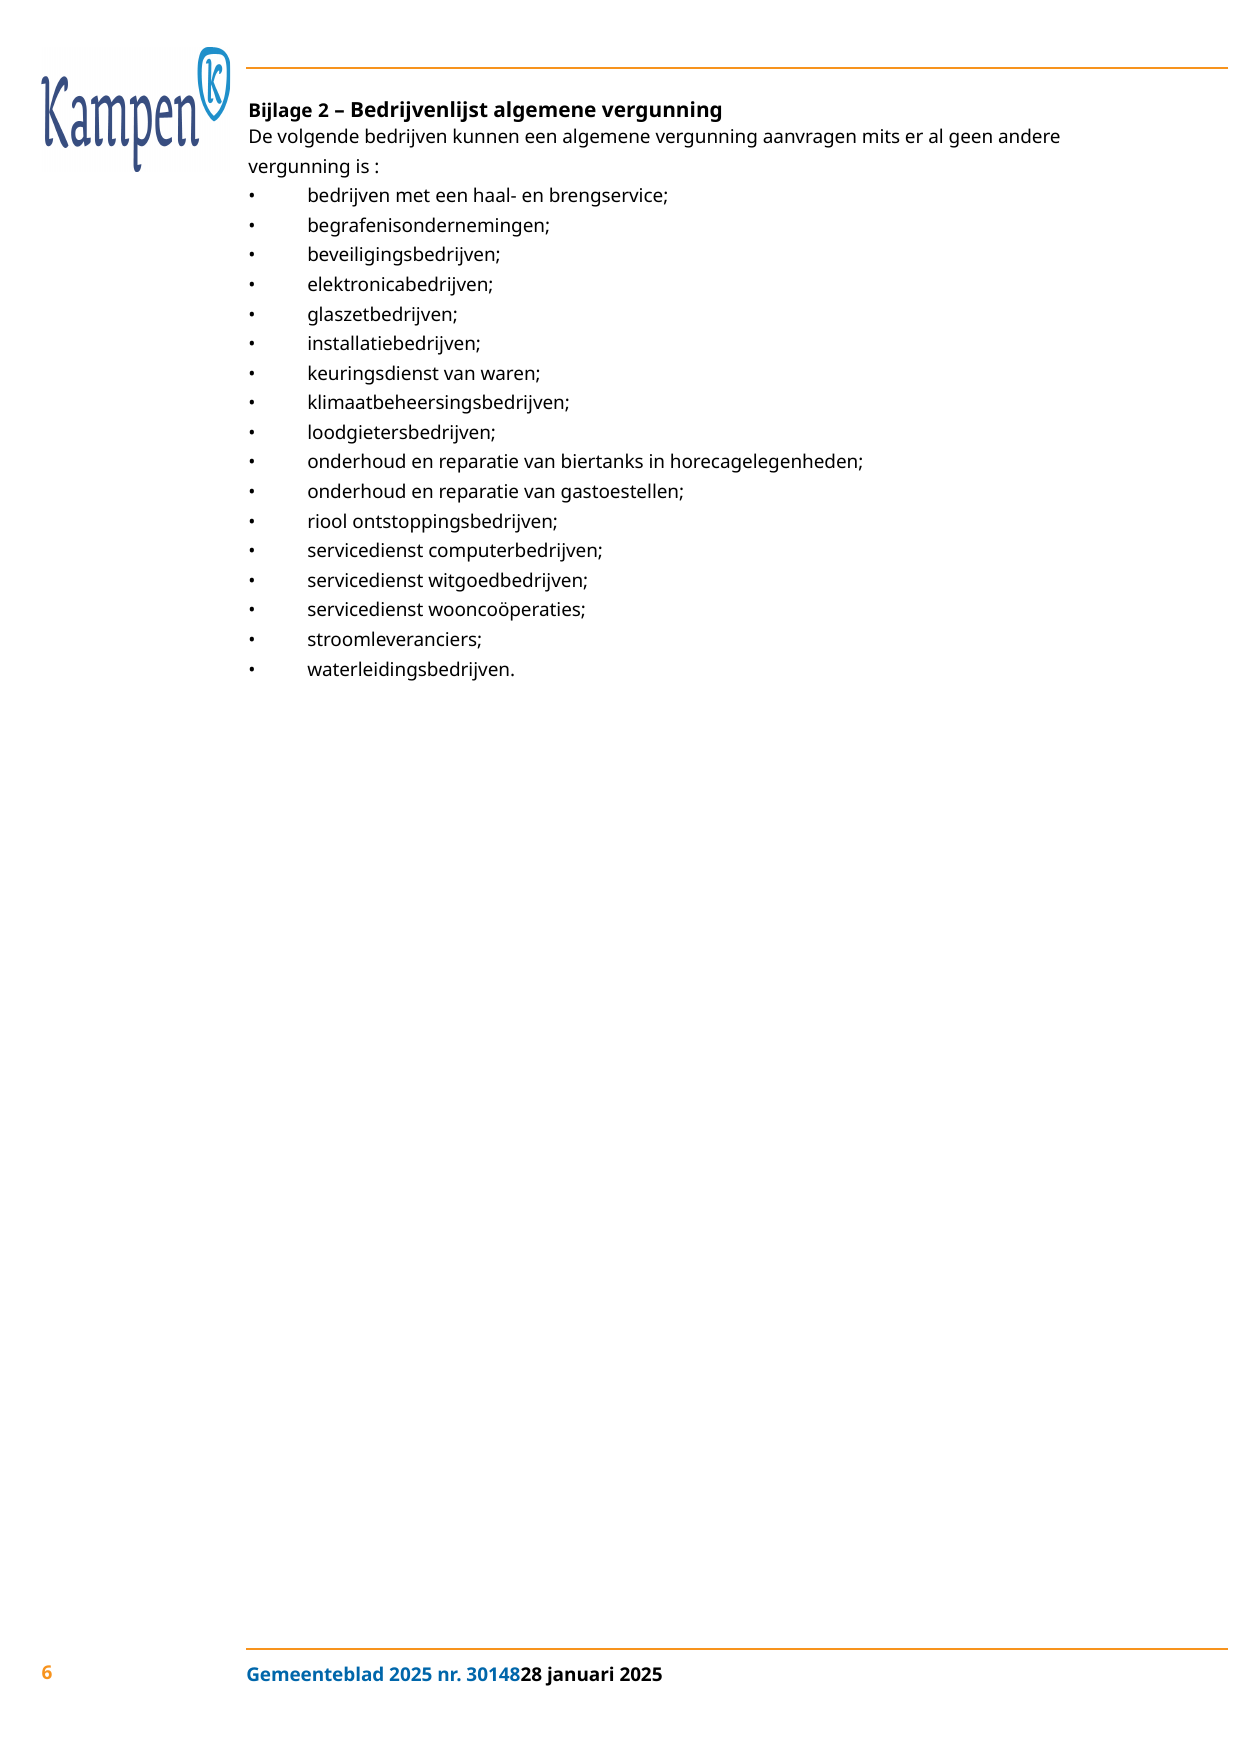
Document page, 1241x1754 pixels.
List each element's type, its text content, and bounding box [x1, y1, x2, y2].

text De volgende bedrijven kunnen een algemene vergunning aanvragen mits er al geen andere vergunning is : [248, 123, 1152, 179]
picture [41, 47, 231, 172]
list servicedienst computerbedrijven; [248, 537, 1152, 563]
list elektronicabedrijven; [248, 271, 1152, 297]
list begrafenisondernemingen; [248, 212, 1152, 238]
list installatiebedrijven; [248, 330, 1152, 356]
list waterleidingsbedrijven. [248, 656, 1152, 682]
list keuringsdienst van waren; [248, 360, 1152, 386]
list onderhoud en reparatie van biertanks in horecagelegenheden; [248, 449, 1152, 474]
list beveiligingsbedrijven; [248, 242, 1152, 267]
list onderhoud en reparatie van gastoestellen; [248, 478, 1152, 504]
list stroomleveranciers; [248, 626, 1152, 652]
text Bijlage 2 – Bedrijvenlijst algemene vergunning [248, 95, 1152, 123]
list bedrijven met een haal- en brengservice; [248, 182, 1152, 208]
list servicedienst witgoedbedrijven; [248, 567, 1152, 593]
list loodgietersbedrijven; [248, 419, 1152, 445]
list riool ontstoppingsbedrijven; [248, 508, 1152, 534]
list servicedienst wooncoöperaties; [248, 597, 1152, 622]
list glaszetbedrijven; [248, 301, 1152, 327]
list klimaatbeheersingsbedrijven; [248, 389, 1152, 415]
